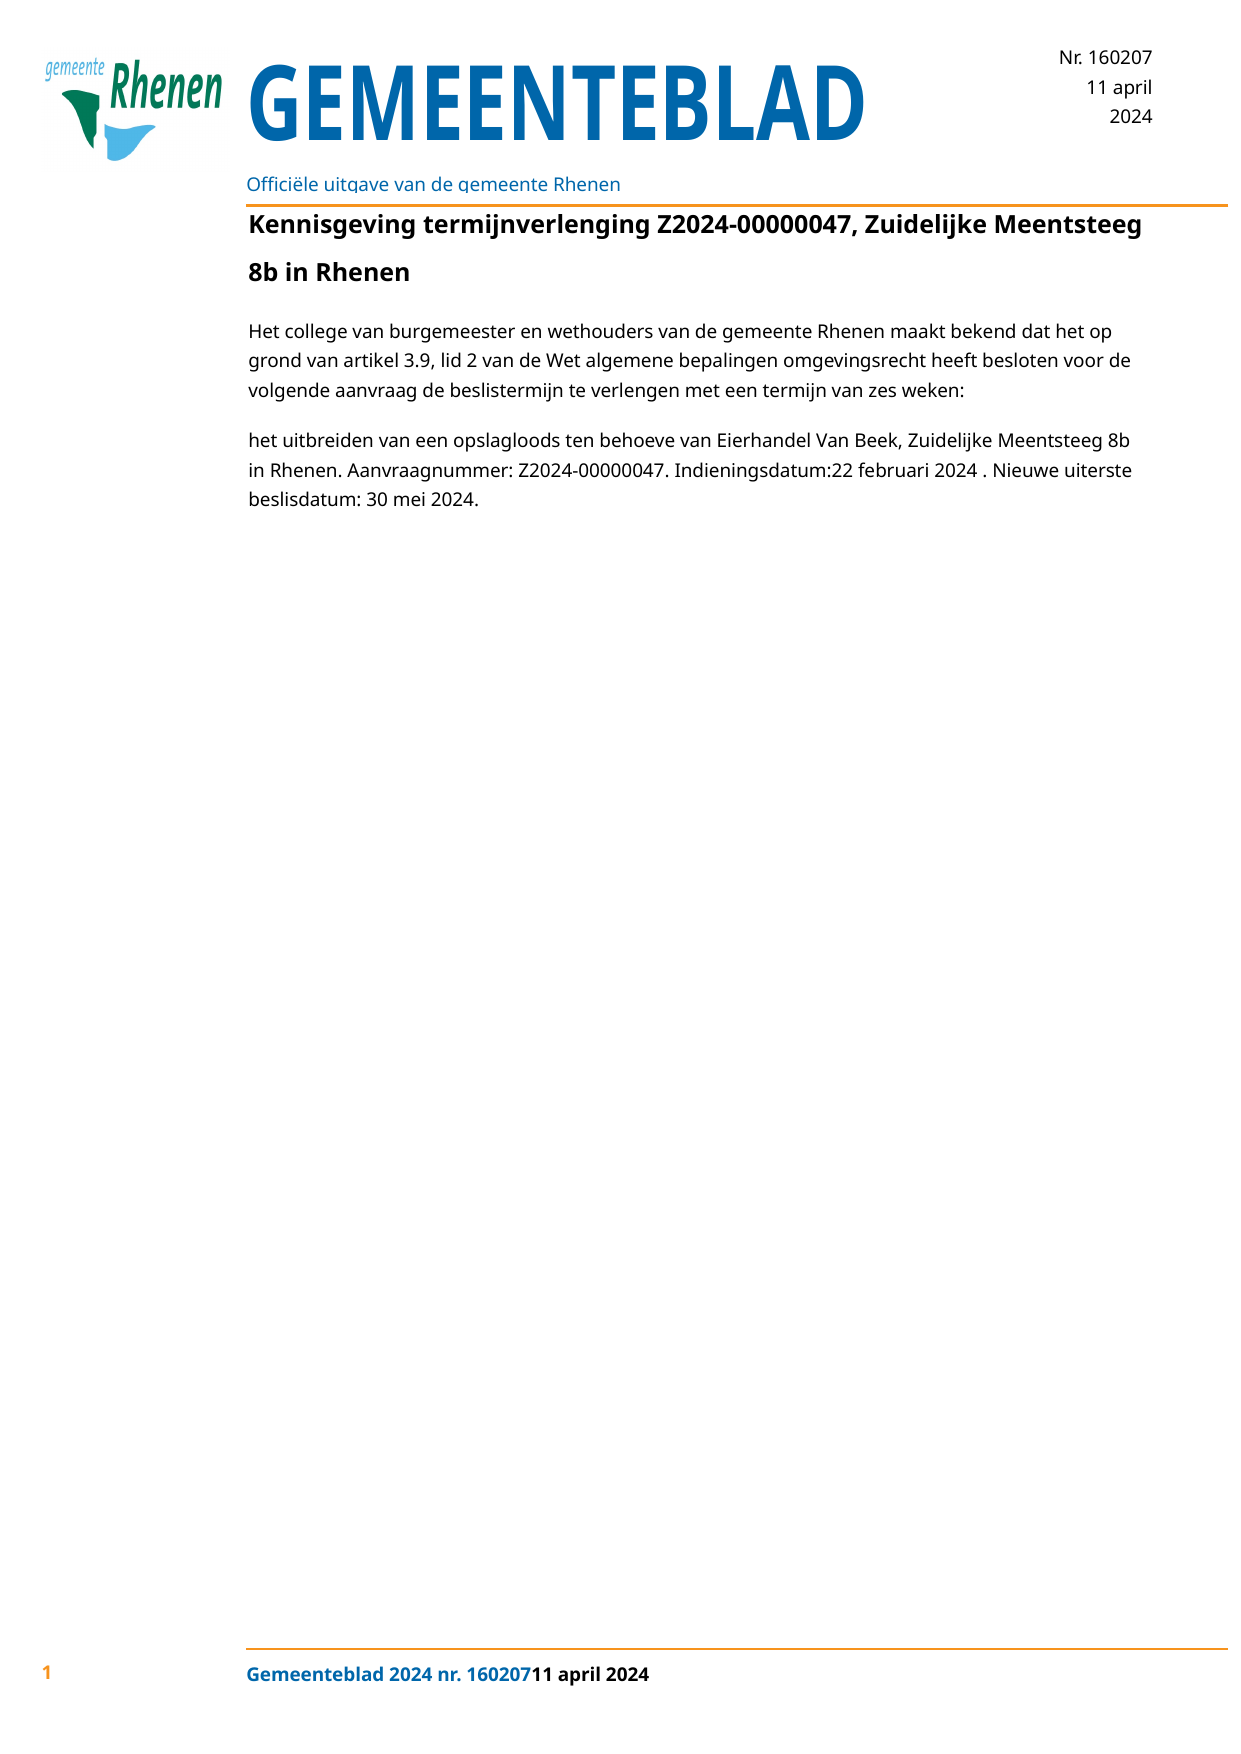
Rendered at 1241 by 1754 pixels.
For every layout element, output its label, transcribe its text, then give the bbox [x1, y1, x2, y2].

picture [41, 47, 231, 172]
text Kennisgeving termijnverlenging Z2024-00000047, Zuidelijke Meentsteeg 8b in Rhenen [248, 207, 1152, 288]
text het uitbreiden van een opslagloods ten behoeve van Eierhandel Van Beek, Zuidelijke Meentsteeg 8b in Rhenen. Aanvraagnummer: Z2024-00000047. Indieningsdatum:22 februari 2024 . Nieuwe uiterste beslisdatum: 30 mei 2024. [248, 427, 1152, 512]
text Het college van burgemeester en wethouders van de gemeente Rhenen maakt bekend dat het op grond van artikel 3.9, lid 2 van de Wet algemene bepalingen omgevingsrecht heeft besloten voor de volgende aanvraag de beslistermijn te verlengen met een termijn van zes weken: [248, 318, 1152, 403]
